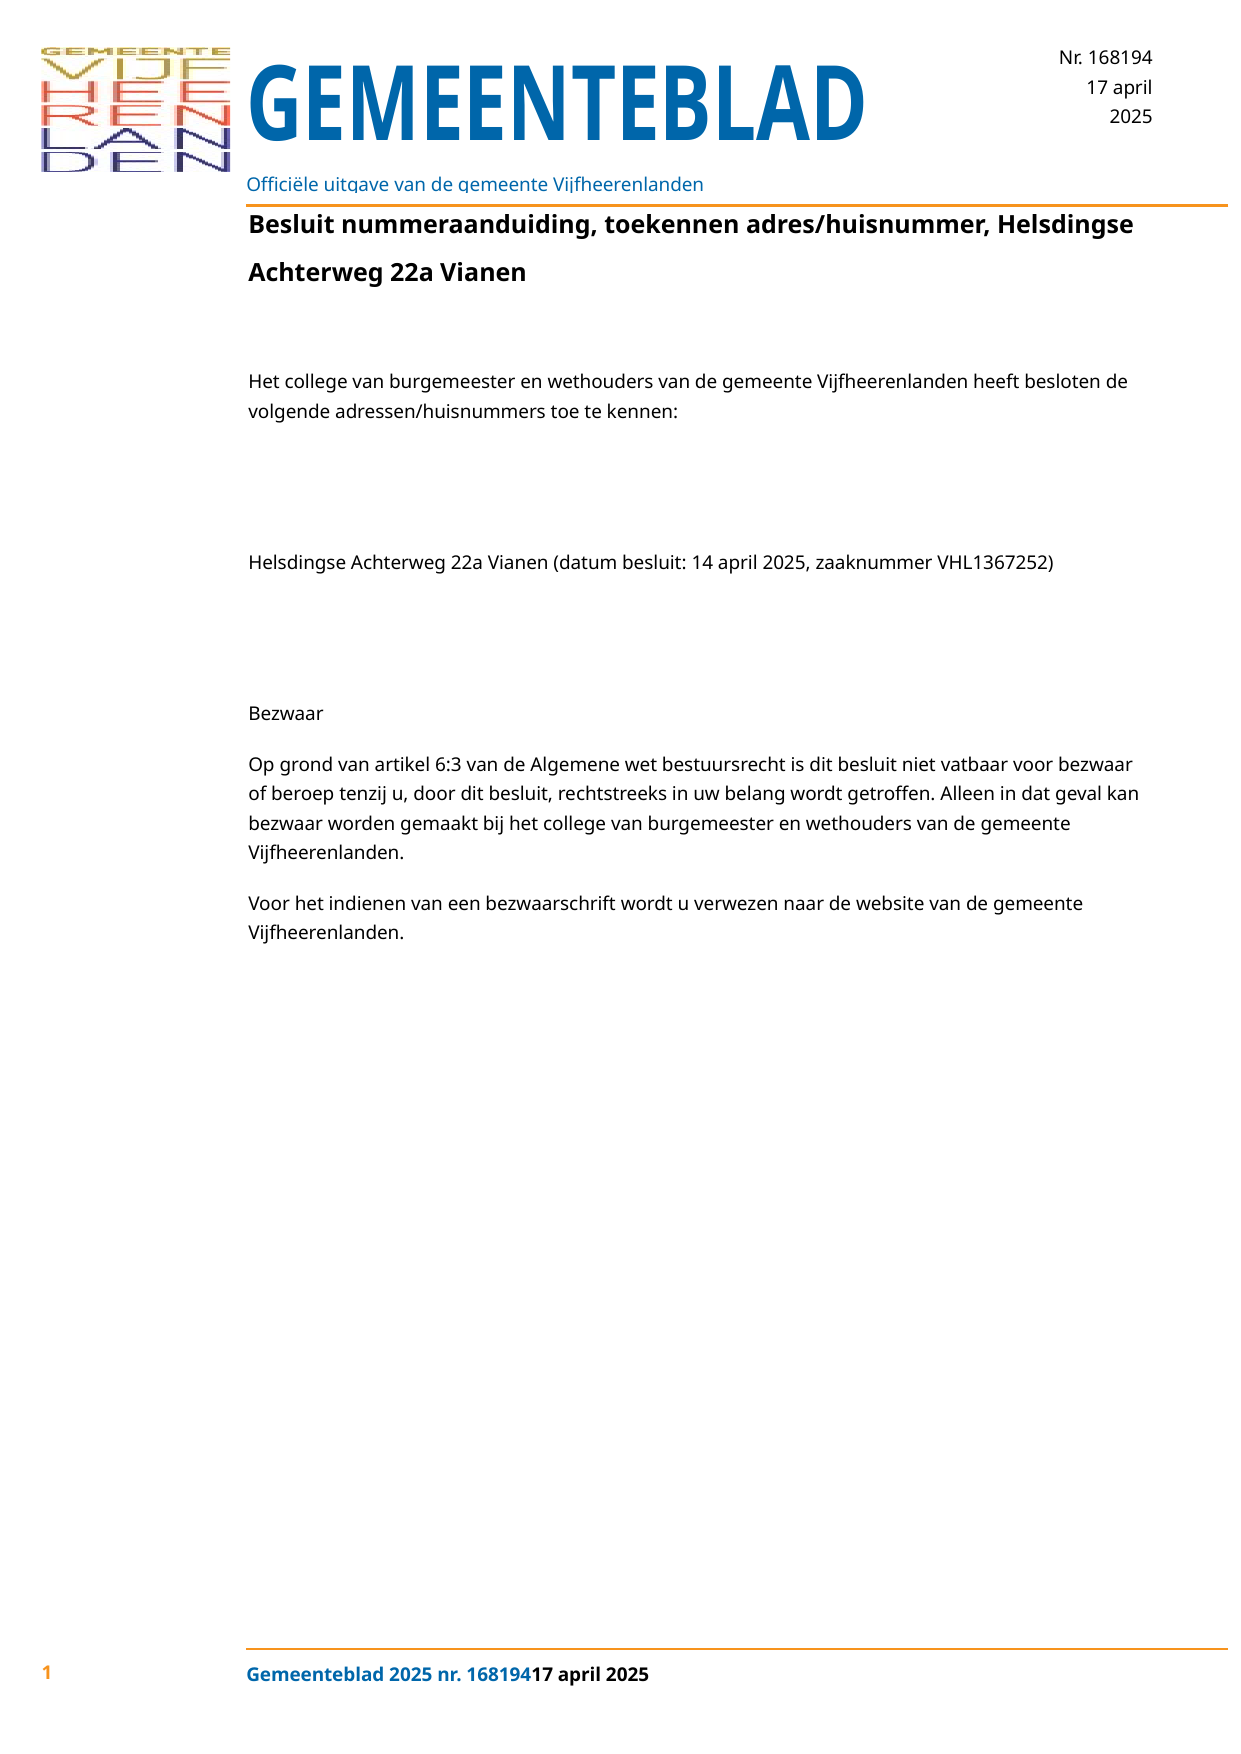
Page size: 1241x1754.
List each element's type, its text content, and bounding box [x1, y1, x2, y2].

text Bezwaar [248, 700, 1152, 726]
text Voor het indienen van een bezwaarschrift wordt u verwezen naar de website van de gemeente Vijfheerenlanden. [248, 890, 1152, 945]
text Op grond van artikel 6:3 van de Algemene wet bestuursrecht is dit besluit niet vatbaar voor bezwaar of beroep tenzij u, door dit besluit, rechtstreeks in uw belang wordt getroffen. Alleen in dat geval kan bezwaar worden gemaakt bij het college van burgemeester en wethouders van de gemeente Vijfheerenlanden. [248, 751, 1152, 865]
text Besluit nummeraanduiding, toekennen adres/huisnummer, Helsdingse Achterweg 22a Vianen [248, 207, 1152, 288]
text Helsdingse Achterweg 22a Vianen (datum besluit: 14 april 2025, zaaknummer VHL1367252) [248, 549, 1152, 575]
picture [41, 47, 231, 172]
text Het college van burgemeester en wethouders van de gemeente Vijfheerenlanden heeft besloten de volgende adressen/huisnummers toe te kennen: [248, 368, 1152, 424]
